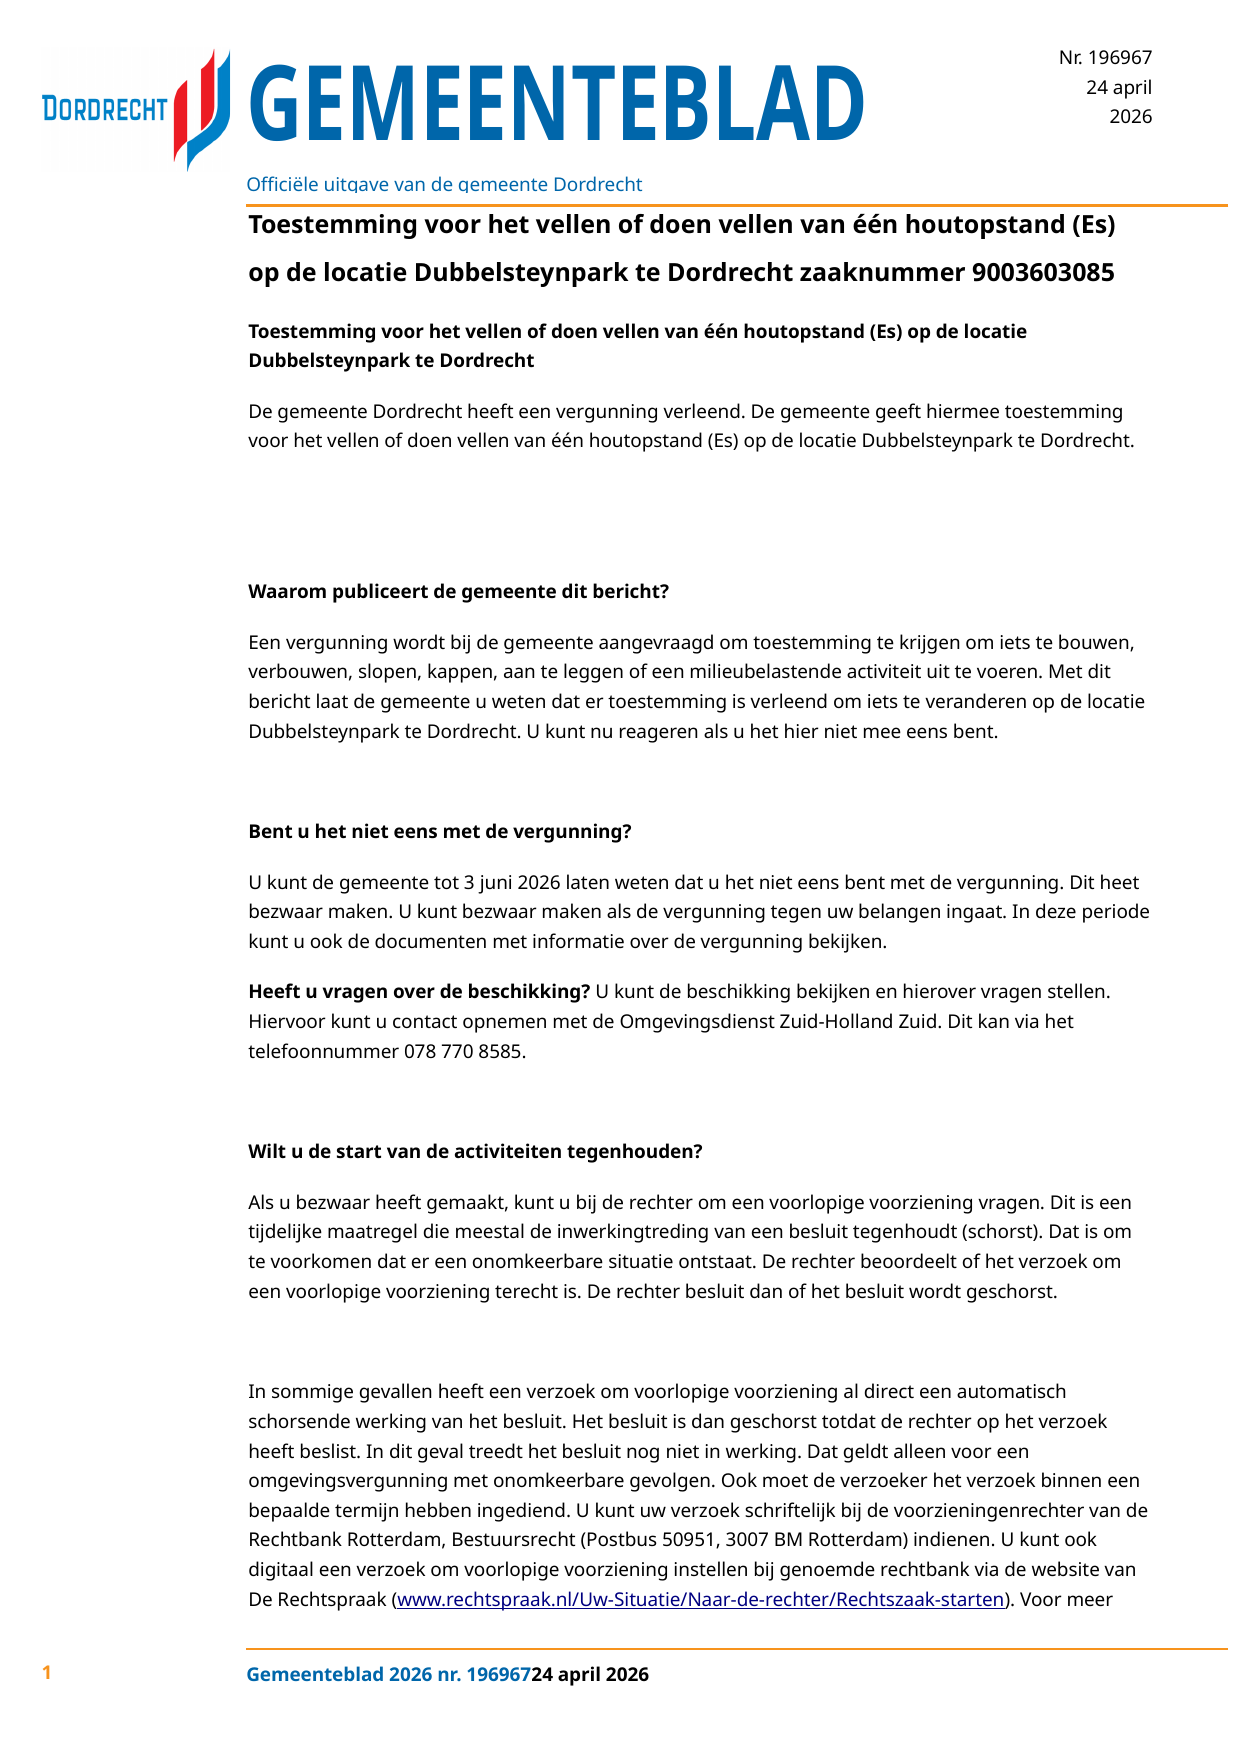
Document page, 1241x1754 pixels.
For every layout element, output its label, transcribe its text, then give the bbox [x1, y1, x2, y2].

picture [41, 47, 231, 172]
text U kunt de gemeente tot 3 juni 2026 laten weten dat u het niet eens bent met de vergunning. Dit heet bezwaar maken. U kunt bezwaar maken als de vergunning tegen uw belangen ingaat. In deze periode kunt u ook de documenten met informatie over de vergunning bekijken. [248, 869, 1152, 954]
text Een vergunning wordt bij de gemeente aangevraagd om toestemming te krijgen om iets te bouwen, verbouwen, slopen, kappen, aan te leggen of een milieubelastende activiteit uit te voeren. Met dit bericht laat de gemeente u weten dat er toestemming is verleend om iets te veranderen op de locatie Dubbelsteynpark te Dordrecht. U kunt nu reageren als u het hier niet mee eens bent. [248, 629, 1152, 744]
text Waarom publiceert de gemeente dit bericht? [248, 579, 1152, 604]
text In sommige gevallen heeft een verzoek om voorlopige voorziening al direct een automatisch schorsende werking van het besluit. Het besluit is dan geschorst totdat de rechter op het verzoek heeft beslist. In dit geval treedt het besluit nog niet in werking. Dat geldt alleen voor een omgevingsvergunning met onomkeerbare gevolgen. Ook moet de verzoeker het verzoek binnen een bepaalde termijn hebben ingediend. U kunt uw verzoek schriftelijk bij de voorzieningenrechter van de Rechtbank Rotterdam, Bestuursrecht (Postbus 50951, 3007 BM Rotterdam) indienen. U kunt ook digitaal een verzoek om voorlopige voorziening instellen bij genoemde rechtbank via de website van De Rechtspraak (www.rechtspraak.nl/Uw-Situatie/Naar-de-rechter/Rechtszaak-starten). Voor meer [248, 1379, 1152, 1612]
text De gemeente Dordrecht heeft een vergunning verleend. De gemeente geeft hiermee toestemming voor het vellen of doen vellen van één houtopstand (Es) op de locatie Dubbelsteynpark te Dordrecht. [248, 398, 1152, 453]
text Bent u het niet eens met de vergunning? [248, 819, 1152, 844]
text Heeft u vragen over de beschikking? U kunt de beschikking bekijken en hierover vragen stellen. Hiervoor kunt u contact opnemen met de Omgevingsdienst Zuid-Holland Zuid. Dit kan via het telefoonnummer 078 770 8585. [248, 979, 1152, 1064]
text Wilt u de start van de activiteiten tegenhouden? [248, 1139, 1152, 1164]
text Als u bezwaar heeft gemaakt, kunt u bij de rechter om een voorlopige voorziening vragen. Dit is een tijdelijke maatregel die meestal de inwerkingtreding van een besluit tegenhoudt (schorst). Dat is om te voorkomen dat er een onomkeerbare situatie ontstaat. De rechter beoordeelt of het verzoek om een voorlopige voorziening terecht is. De rechter besluit dan of het besluit wordt geschorst. [248, 1189, 1152, 1304]
text Toestemming voor het vellen of doen vellen van één houtopstand (Es) op de locatie Dubbelsteynpark te Dordrecht zaaknummer 9003603085 [248, 207, 1152, 288]
text Toestemming voor het vellen of doen vellen van één houtopstand (Es) op de locatie Dubbelsteynpark te Dordrecht [248, 318, 1152, 373]
